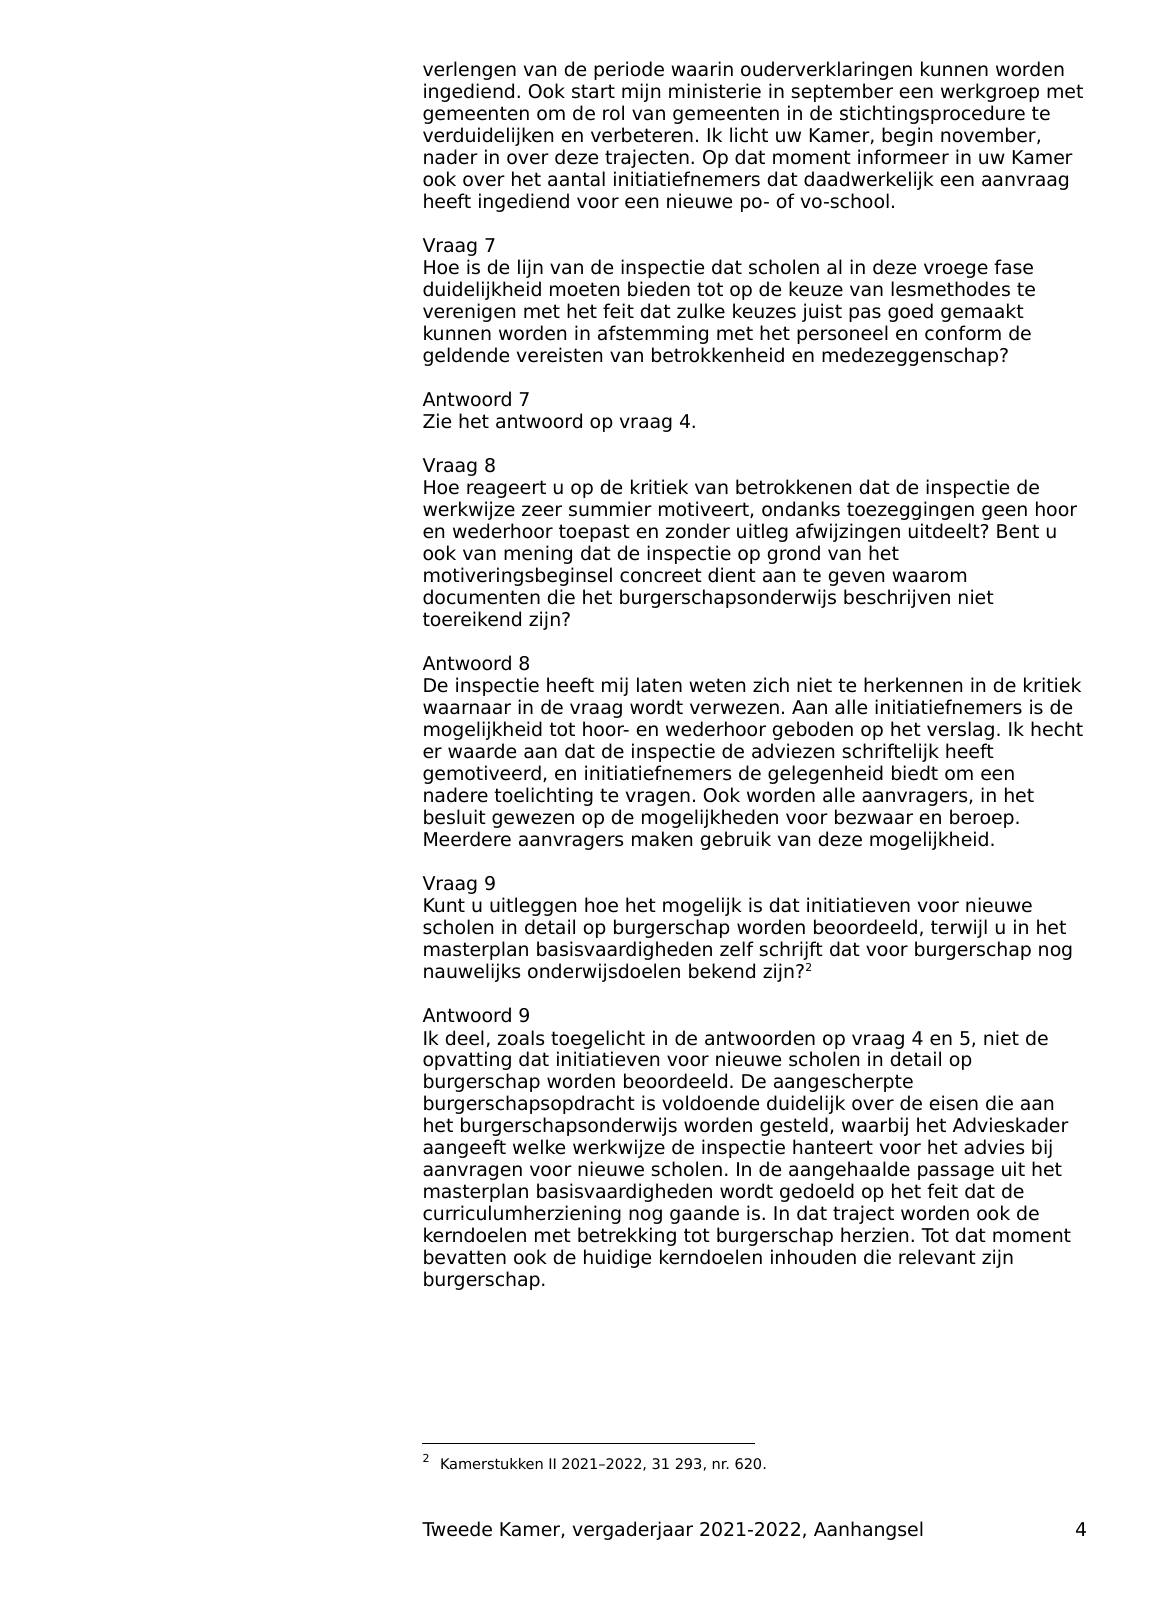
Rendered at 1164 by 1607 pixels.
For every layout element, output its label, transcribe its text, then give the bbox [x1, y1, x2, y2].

text Vraag 9 [422, 873, 1087, 895]
text Ik deel, zoals toegelicht in de antwoorden op vraag 4 en 5, niet de opvatting dat initiatieven voor nieuwe scholen in detail op burgerschap worden beoordeeld. De aangescherpte burgerschapsopdracht is voldoende duidelijk over de eisen die aan het burgerschapsonderwijs worden gesteld, waarbij het Advieskader aangeeft welke werkwijze de inspectie hanteert voor het advies bij aanvragen voor nieuwe scholen. In de aangehaalde passage uit het masterplan basisvaardigheden wordt gedoeld op het feit dat de curriculumherziening nog gaande is. In dat traject worden ook de kerndoelen met betrekking tot burgerschap herzien. Tot dat moment bevatten ook de huidige kerndoelen inhouden die relevant zijn burgerschap. [422, 1027, 1087, 1291]
text Vraag 8 [422, 455, 1087, 477]
text Antwoord 8 [422, 653, 1087, 675]
text Zie het antwoord op vraag 4. [422, 411, 1087, 433]
text Hoe is de lijn van de inspectie dat scholen al in deze vroege fase duidelijkheid moeten bieden tot op de keuze van lesmethodes te verenigen met het feit dat zulke keuzes juist pas goed gemaakt kunnen worden in afstemming met het personeel en conform de geldende vereisten van betrokkenheid en medezeggenschap? [422, 257, 1087, 367]
text De inspectie heeft mij laten weten zich niet te herkennen in de kritiek waarnaar in de vraag wordt verwezen. Aan alle initiatiefnemers is de mogelijkheid tot hoor- en wederhoor geboden op het verslag. Ik hecht er waarde aan dat de inspectie de adviezen schriftelijk heeft gemotiveerd, en initiatiefnemers de gelegenheid biedt om een nadere toelichting te vragen. Ook worden alle aanvragers, in het besluit gewezen op de mogelijkheden voor bezwaar en beroep. Meerdere aanvragers maken gebruik van deze mogelijkheid. [422, 675, 1087, 851]
text Antwoord 9 [422, 1005, 1087, 1027]
text Kunt u uitleggen hoe het mogelijk is dat initiatieven voor nieuwe scholen in detail op burgerschap worden beoordeeld, terwijl u in het masterplan basisvaardigheden zelf schrijft dat voor burgerschap nog nauwelijks onderwijsdoelen bekend zijn? [422, 895, 1087, 983]
text Vraag 7 [422, 235, 1087, 257]
text Kamerstukken II 2021–2022, 31 293, nr. 620. [422, 1452, 1087, 1474]
text Hoe reageert u op de kritiek van betrokkenen dat de inspectie de werkwijze zeer summier motiveert, ondanks toezeggingen geen hoor en wederhoor toepast en zonder uitleg afwijzingen uitdeelt? Bent u ook van mening dat de inspectie op grond van het motiveringsbeginsel concreet dient aan te geven waarom documenten die het burgerschapsonderwijs beschrijven niet toereikend zijn? [422, 477, 1087, 631]
text verlengen van de periode waarin ouderverklaringen kunnen worden ingediend. Ook start mijn ministerie in september een werkgroep met gemeenten om de rol van gemeenten in de stichtingsprocedure te verduidelijken en verbeteren. Ik licht uw Kamer, begin november, nader in over deze trajecten. Op dat moment informeer in uw Kamer ook over het aantal initiatiefnemers dat daadwerkelijk een aanvraag heeft ingediend voor een nieuwe po- of vo-school. [422, 59, 1087, 213]
text Antwoord 7 [422, 389, 1087, 411]
